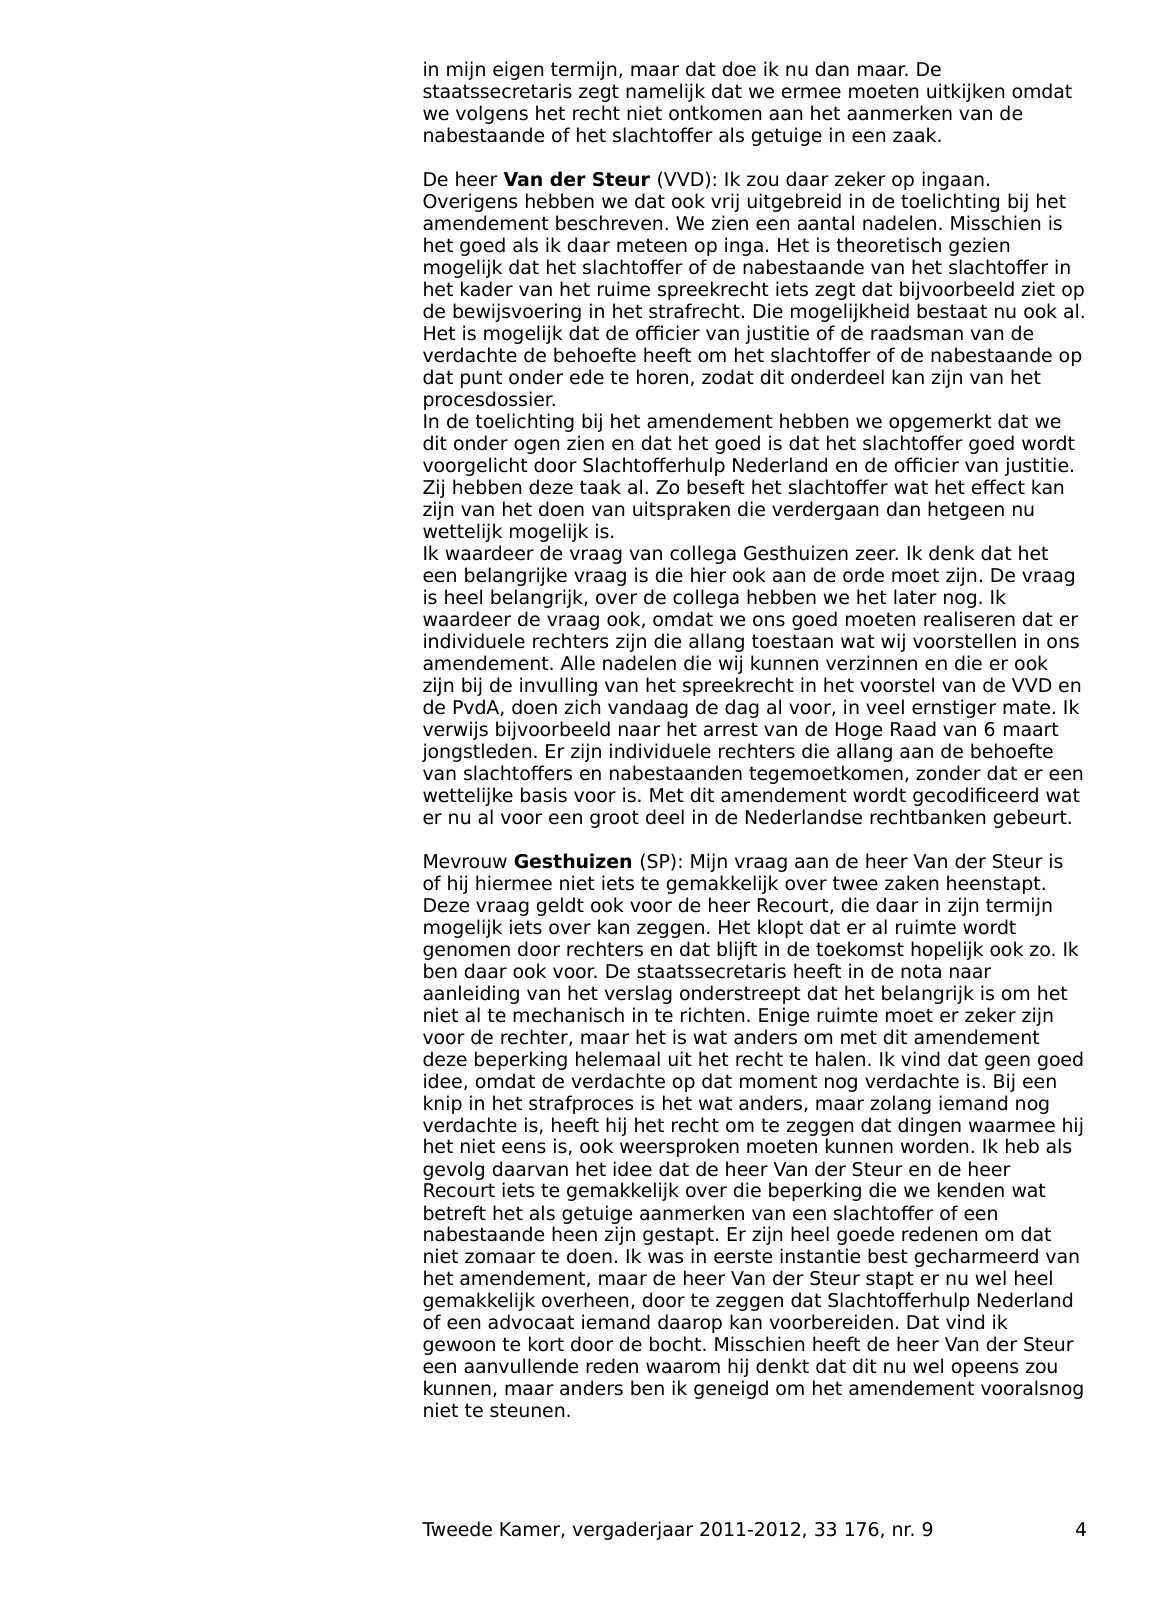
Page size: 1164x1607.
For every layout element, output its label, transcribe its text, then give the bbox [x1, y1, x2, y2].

text De heer Van der Steur (VVD): Ik zou daar zeker op ingaan. Overigens hebben we dat ook vrij uitgebreid in de toelichting bij het amendement beschreven. We zien een aantal nadelen. Misschien is het goed als ik daar meteen op inga. Het is theoretisch gezien mogelijk dat het slachtoffer of de nabestaande van het slachtoffer in het kader van het ruime spreekrecht iets zegt dat bijvoorbeeld ziet op de bewijsvoering in het strafrecht. Die mogelijkheid bestaat nu ook al. Het is mogelijk dat de officier van justitie of de raadsman van de verdachte de behoefte heeft om het slachtoffer of de nabestaande op dat punt onder ede te horen, zodat dit onderdeel kan zijn van het procesdossier. [422, 169, 1087, 411]
text In de toelichting bij het amendement hebben we opgemerkt dat we dit onder ogen zien en dat het goed is dat het slachtoffer goed wordt voorgelicht door Slachtofferhulp Nederland en de officier van justitie. Zij hebben deze taak al. Zo beseft het slachtoffer wat het effect kan zijn van het doen van uitspraken die verdergaan dan hetgeen nu wettelijk mogelijk is. [422, 411, 1087, 543]
text in mijn eigen termijn, maar dat doe ik nu dan maar. De staatssecretaris zegt namelijk dat we ermee moeten uitkijken omdat we volgens het recht niet ontkomen aan het aanmerken van de nabestaande of het slachtoffer als getuige in een zaak. [422, 59, 1087, 147]
text Mevrouw Gesthuizen (SP): Mijn vraag aan de heer Van der Steur is of hij hiermee niet iets te gemakkelijk over twee zaken heenstapt. Deze vraag geldt ook voor de heer Recourt, die daar in zijn termijn mogelijk iets over kan zeggen. Het klopt dat er al ruimte wordt genomen door rechters en dat blijft in de toekomst hopelijk ook zo. Ik ben daar ook voor. De staatssecretaris heeft in de nota naar aanleiding van het verslag onderstreept dat het belangrijk is om het niet al te mechanisch in te richten. Enige ruimte moet er zeker zijn voor de rechter, maar het is wat anders om met dit amendement deze beperking helemaal uit het recht te halen. Ik vind dat geen goed idee, omdat de verdachte op dat moment nog verdachte is. Bij een knip in het strafproces is het wat anders, maar zolang iemand nog verdachte is, heeft hij het recht om te zeggen dat dingen waarmee hij het niet eens is, ook weersproken moeten kunnen worden. Ik heb als gevolg daarvan het idee dat de heer Van der Steur en de heer Recourt iets te gemakkelijk over die beperking die we kenden wat betreft het als getuige aanmerken van een slachtoffer of een nabestaande heen zijn gestapt. Er zijn heel goede redenen om dat niet zomaar te doen. Ik was in eerste instantie best gecharmeerd van het amendement, maar de heer Van der Steur stapt er nu wel heel gemakkelijk overheen, door te zeggen dat Slachtofferhulp Nederland of een advocaat iemand daarop kan voorbereiden. Dat vind ik gewoon te kort door de bocht. Misschien heeft de heer Van der Steur een aanvullende reden waarom hij denkt dat dit nu wel opeens zou kunnen, maar anders ben ik geneigd om het amendement vooralsnog niet te steunen. [422, 851, 1087, 1422]
text Ik waardeer de vraag van collega Gesthuizen zeer. Ik denk dat het een belangrijke vraag is die hier ook aan de orde moet zijn. De vraag is heel belangrijk, over de collega hebben we het later nog. Ik waardeer de vraag ook, omdat we ons goed moeten realiseren dat er individuele rechters zijn die allang toestaan wat wij voorstellen in ons amendement. Alle nadelen die wij kunnen verzinnen en die er ook zijn bij de invulling van het spreekrecht in het voorstel van de VVD en de PvdA, doen zich vandaag de dag al voor, in veel ernstiger mate. Ik verwijs bijvoorbeeld naar het arrest van de Hoge Raad van 6 maart jongstleden. Er zijn individuele rechters die allang aan de behoefte van slachtoffers en nabestaanden tegemoetkomen, zonder dat er een wettelijke basis voor is. Met dit amendement wordt gecodificeerd wat er nu al voor een groot deel in de Nederlandse rechtbanken gebeurt. [422, 543, 1087, 828]
